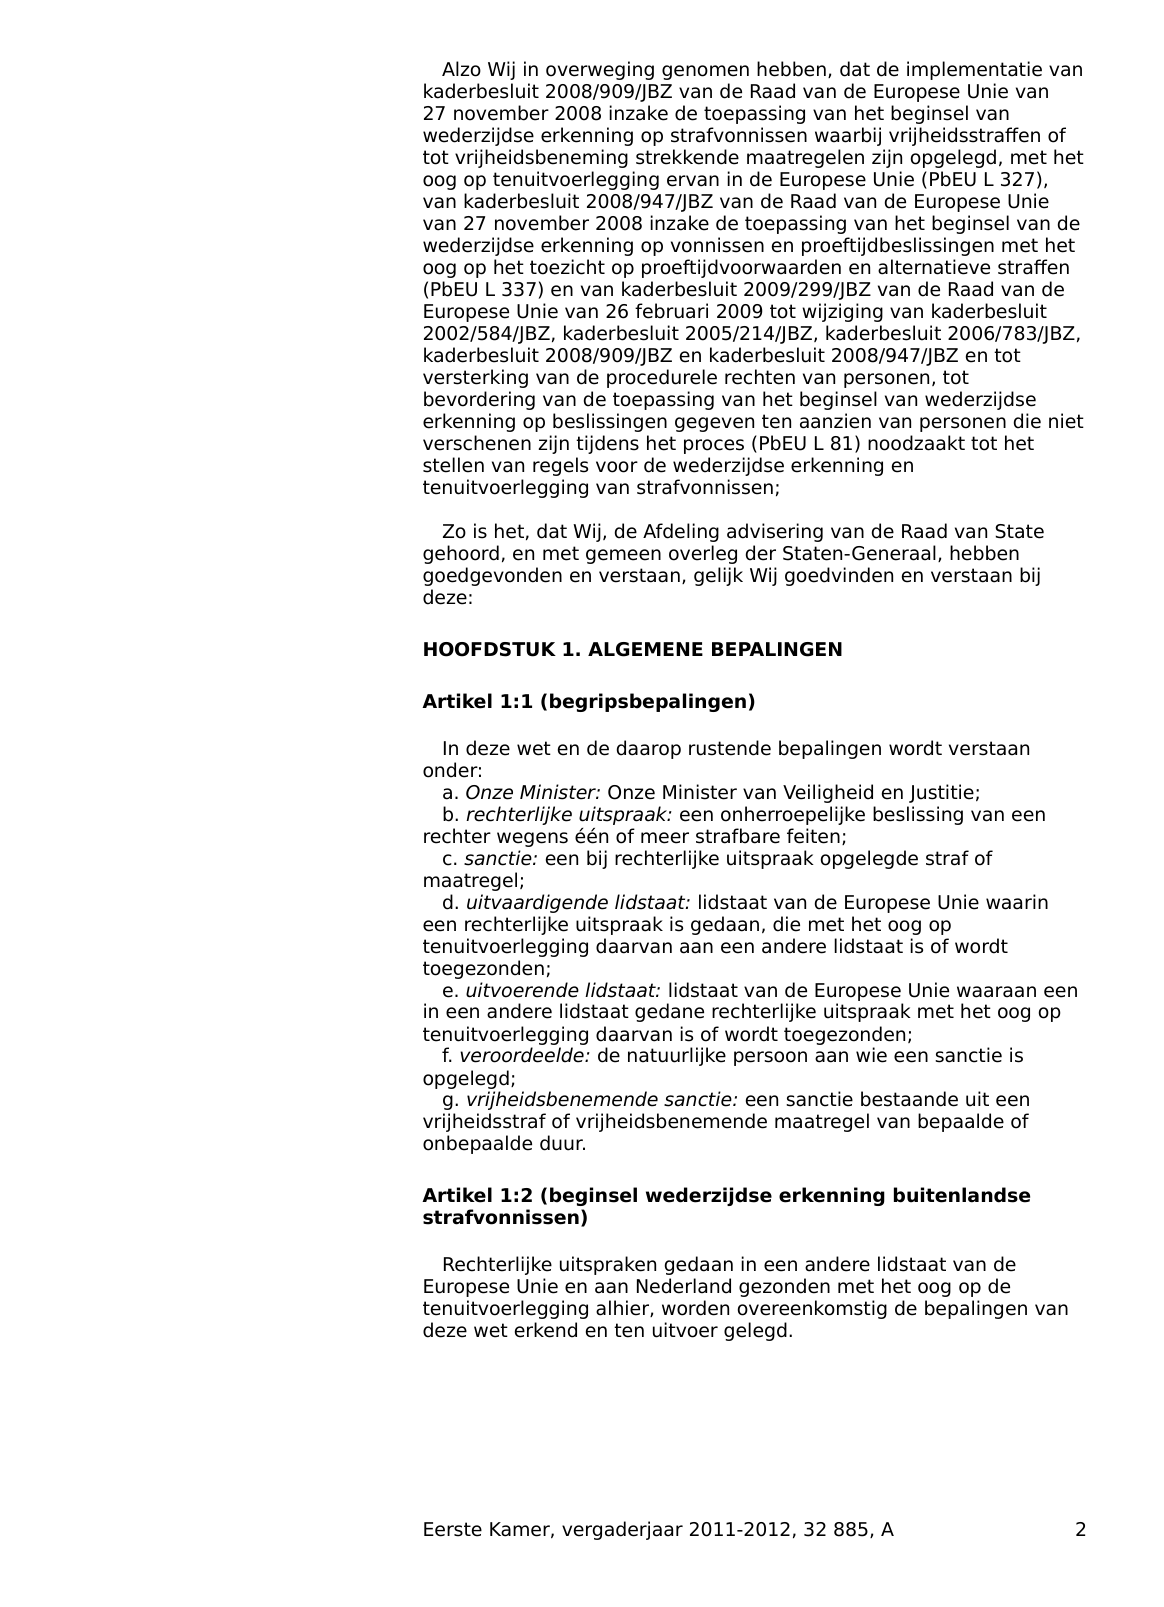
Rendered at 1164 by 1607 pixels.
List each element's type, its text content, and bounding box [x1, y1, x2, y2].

subtitle Artikel 1:1 (begripsbepalingen) [422, 691, 1087, 713]
subtitle Artikel 1:2 (beginsel wederzijdse erkenning buitenlandse strafvonnissen) [422, 1185, 1087, 1229]
text Rechterlijke uitspraken gedaan in een andere lidstaat van de Europese Unie en aan Nederland gezonden met het oog op de tenuitvoerlegging alhier, worden overeenkomstig de bepalingen van deze wet erkend en ten uitvoer gelegd. [422, 1254, 1087, 1342]
text f. veroordeelde: de natuurlijke persoon aan wie een sanctie is opgelegd; [422, 1045, 1087, 1089]
text g. vrijheidsbenemende sanctie: een sanctie bestaande uit een vrijheidsstraf of vrijheidsbenemende maatregel van bepaalde of onbepaalde duur. [422, 1089, 1087, 1155]
text a. Onze Minister: Onze Minister van Veiligheid en Justitie; [422, 782, 1087, 804]
text Zo is het, dat Wij, de Afdeling advisering van de Raad van State gehoord, en met gemeen overleg der Staten-Generaal, hebben goedgevonden en verstaan, gelijk Wij goedvinden en verstaan bij deze: [422, 521, 1087, 609]
text c. sanctie: een bij rechterlijke uitspraak opgelegde straf of maatregel; [422, 848, 1087, 892]
text Alzo Wij in overweging genomen hebben, dat de implementatie van kaderbesluit 2008/909/JBZ van de Raad van de Europese Unie van 27 november 2008 inzake de toepassing van het beginsel van wederzijdse erkenning op strafvonnissen waarbij vrijheidsstraffen of tot vrijheidsbeneming strekkende maatregelen zijn opgelegd, met het oog op tenuitvoerlegging ervan in de Europese Unie (PbEU L 327), van kaderbesluit 2008/947/JBZ van de Raad van de Europese Unie van 27 november 2008 inzake de toepassing van het beginsel van de wederzijdse erkenning op vonnissen en proeftijdbeslissingen met het oog op het toezicht op proeftijdvoorwaarden en alternatieve straffen (PbEU L 337) en van kaderbesluit 2009/299/JBZ van de Raad van de Europese Unie van 26 februari 2009 tot wijziging van kaderbesluit 2002/584/JBZ, kaderbesluit 2005/214/JBZ, kaderbesluit 2006/783/JBZ, kaderbesluit 2008/909/JBZ en kaderbesluit 2008/947/JBZ en tot versterking van de procedurele rechten van personen, tot bevordering van de toepassing van het beginsel van wederzijdse erkenning op beslissingen gegeven ten aanzien van personen die niet verschenen zijn tijdens het proces (PbEU L 81) noodzaakt tot het stellen van regels voor de wederzijdse erkenning en tenuitvoerlegging van strafvonnissen; [422, 59, 1087, 499]
text e. uitvoerende lidstaat: lidstaat van de Europese Unie waaraan een in een andere lidstaat gedane rechterlijke uitspraak met het oog op tenuitvoerlegging daarvan is of wordt toegezonden; [422, 979, 1087, 1045]
text d. uitvaardigende lidstaat: lidstaat van de Europese Unie waarin een rechterlijke uitspraak is gedaan, die met het oog op tenuitvoerlegging daarvan aan een andere lidstaat is of wordt toegezonden; [422, 892, 1087, 979]
text In deze wet en de daarop rustende bepalingen wordt verstaan onder: [422, 738, 1087, 782]
subtitle HOOFDSTUK 1. ALGEMENE BEPALINGEN [422, 639, 1087, 661]
text b. rechterlijke uitspraak: een onherroepelijke beslissing van een rechter wegens één of meer strafbare feiten; [422, 804, 1087, 848]
